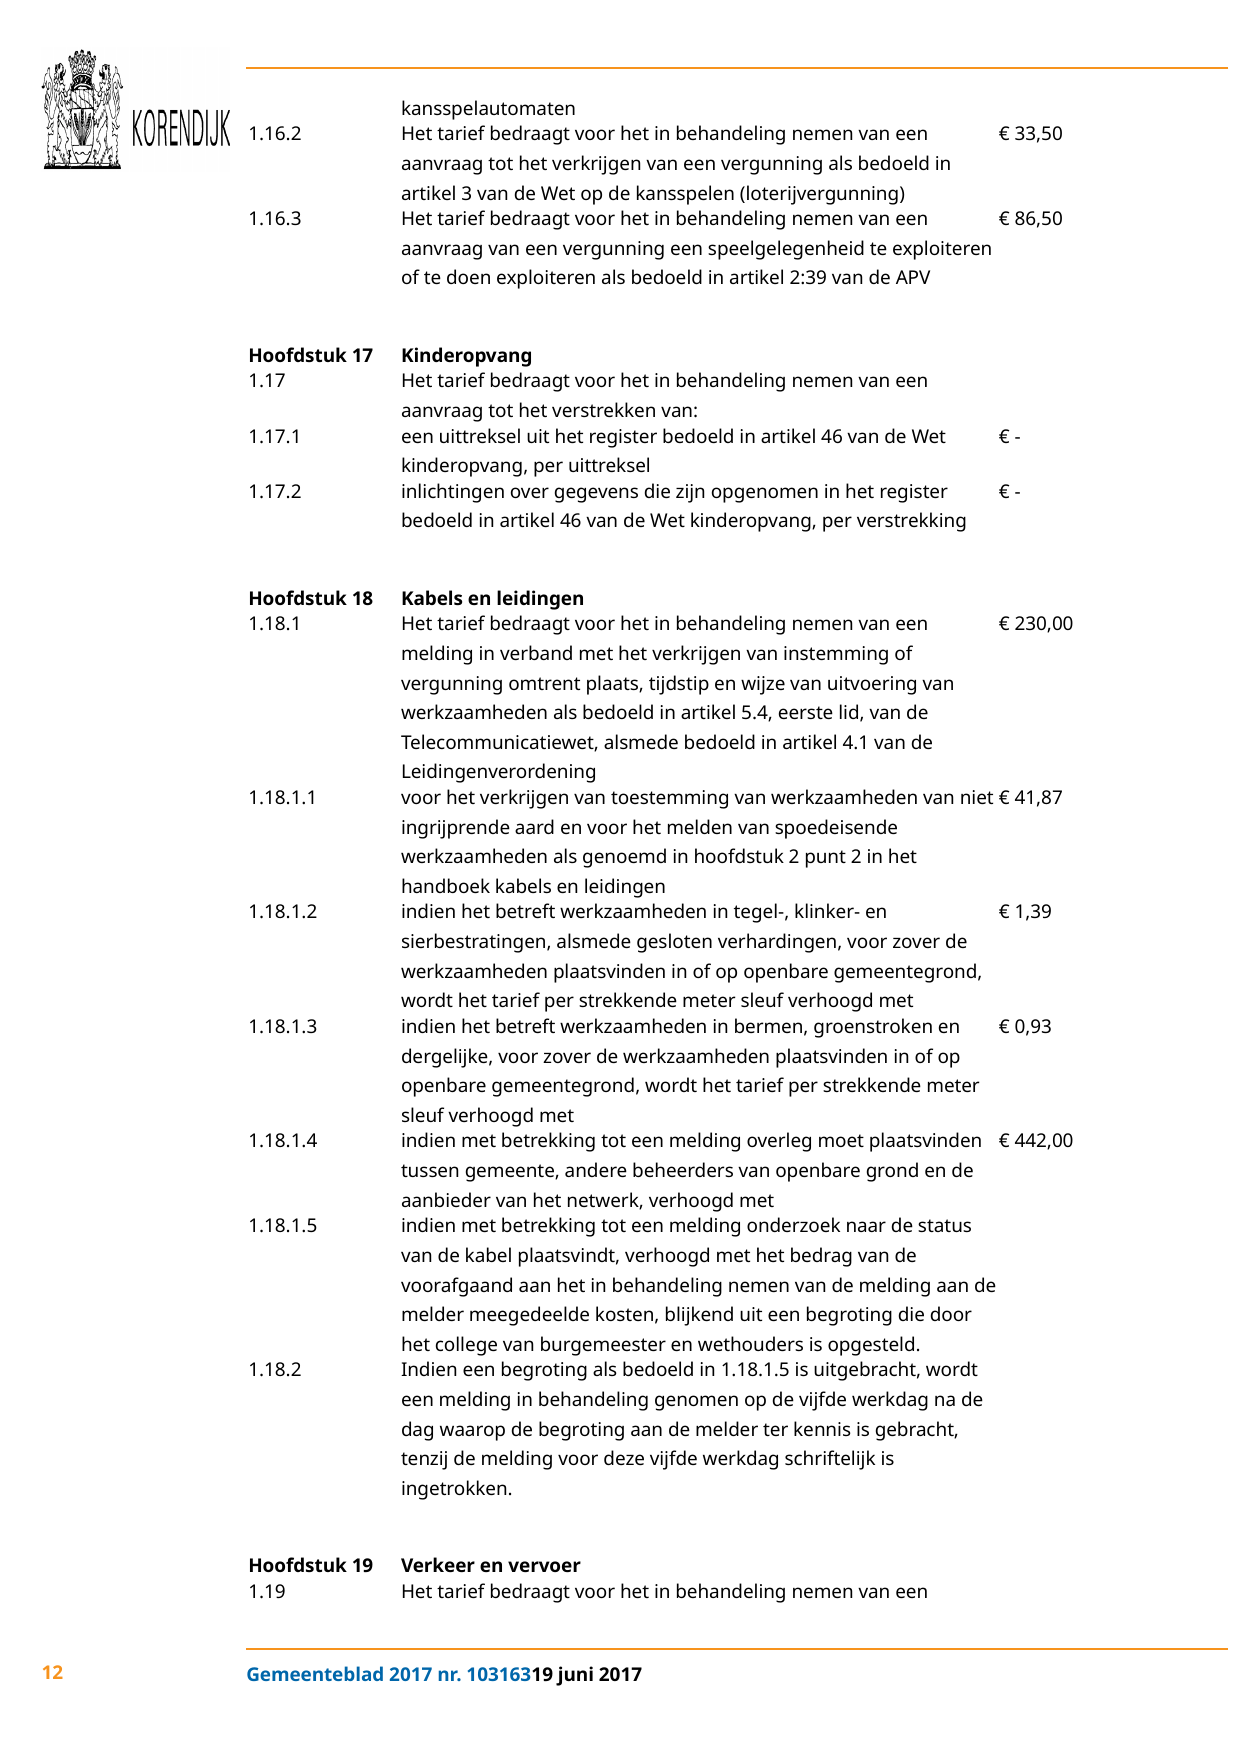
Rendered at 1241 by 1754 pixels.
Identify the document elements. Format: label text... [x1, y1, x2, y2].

table_cell [999, 342, 1152, 367]
table_cell Het tarief bedraagt voor het in behandeling nemen van een aanvraag van een vergunning een speelgelegenheid te exploiteren of te doen exploiteren als bedoeld in artikel 2:39 van de APV [401, 205, 999, 290]
table_cell [248, 1526, 401, 1552]
table_cell [401, 316, 999, 342]
table_cell [999, 95, 1152, 121]
table_cell [999, 1526, 1152, 1552]
table_cell [248, 290, 401, 316]
table_cell Het tarief bedraagt voor het in behandeling nemen van een [401, 1578, 999, 1604]
table_cell 1.18.1.3 [248, 1013, 401, 1128]
table_cell [999, 1501, 1152, 1526]
table_cell [999, 1357, 1152, 1501]
table_cell [999, 1552, 1152, 1578]
table_cell Het tarief bedraagt voor het in behandeling nemen van een melding in verband met het verkrijgen van instemming of vergunning omtrent plaats, tijdstip en wijze van uitvoering van werkzaamheden als bedoeld in artikel 5.4, eerste lid, van de Telecommunicatiewet, alsmede bedoeld in artikel 4.1 van de Leidingenverordening [401, 611, 999, 784]
table_cell Kinderopvang [401, 342, 999, 367]
table_cell € 41,87 [999, 784, 1152, 899]
table_cell [999, 1213, 1152, 1357]
table_cell inlichtingen over gegevens die zijn opgenomen in het register bedoeld in artikel 46 van de Wet kinderopvang, per verstrekking [401, 478, 999, 533]
table_cell [248, 559, 401, 585]
table_cell Het tarief bedraagt voor het in behandeling nemen van een aanvraag tot het verkrijgen van een vergunning als bedoeld in artikel 3 van de Wet op de kansspelen (loterijvergunning) [401, 121, 999, 205]
table_cell € 230,00 [999, 611, 1152, 784]
table_cell Hoofdstuk 17 [248, 342, 401, 367]
table_cell 1.16.3 [248, 205, 401, 290]
table_cell voor het verkrijgen van toestemming van werkzaamheden van niet ingrijprende aard en voor het melden van spoedeisende werkzaamheden als genoemd in hoofdstuk 2 punt 2 in het handboek kabels en leidingen [401, 784, 999, 899]
table_cell 1.17.2 [248, 478, 401, 533]
table_cell Kabels en leidingen [401, 585, 999, 611]
table_cell Hoofdstuk 18 [248, 585, 401, 611]
table_cell indien met betrekking tot een melding onderzoek naar de status van de kabel plaatsvindt, verhoogd met het bedrag van de voorafgaand aan het in behandeling nemen van de melding aan de melder meegedeelde kosten, blijkend uit een begroting die door het college van burgemeester en wethouders is opgesteld. [401, 1213, 999, 1357]
table_cell € 442,00 [999, 1128, 1152, 1213]
picture [41, 47, 231, 172]
table_cell 1.18.2 [248, 1357, 401, 1501]
table_cell Het tarief bedraagt voor het in behandeling nemen van een aanvraag tot het verstrekken van: [401, 368, 999, 423]
table_cell [999, 368, 1152, 423]
table_cell [401, 290, 999, 316]
table_cell € 1,39 [999, 899, 1152, 1013]
table_cell [999, 290, 1152, 316]
table_cell [248, 1501, 401, 1526]
table_cell [401, 534, 999, 559]
table_cell [248, 316, 401, 342]
table_cell 1.16.2 [248, 121, 401, 205]
table_cell € 86,50 [999, 205, 1152, 290]
table_cell € - [999, 423, 1152, 478]
table_cell 1.19 [248, 1578, 401, 1604]
table_cell indien het betreft werkzaamheden in bermen, groenstroken en dergelijke, voor zover de werkzaamheden plaatsvinden in of op openbare gemeentegrond, wordt het tarief per strekkende meter sleuf verhoogd met [401, 1013, 999, 1128]
table_cell [999, 585, 1152, 611]
table_cell [248, 534, 401, 559]
table_cell 1.18.1.2 [248, 899, 401, 1013]
table_cell indien het betreft werkzaamheden in tegel-, klinker- en sierbestratingen, alsmede gesloten verhardingen, voor zover de werkzaamheden plaatsvinden in of op openbare gemeentegrond, wordt het tarief per strekkende meter sleuf verhoogd met [401, 899, 999, 1013]
table_cell 1.18.1 [248, 611, 401, 784]
table_cell [248, 95, 401, 121]
table_cell € - [999, 478, 1152, 533]
table_cell 1.17.1 [248, 423, 401, 478]
table_cell € 0,93 [999, 1013, 1152, 1128]
table_cell Verkeer en vervoer [401, 1552, 999, 1578]
table_cell [999, 534, 1152, 559]
table_cell kansspelautomaten [401, 95, 999, 121]
table_cell indien met betrekking tot een melding overleg moet plaatsvinden tussen gemeente, andere beheerders van openbare grond en de aanbieder van het netwerk, verhoogd met [401, 1128, 999, 1213]
table_cell [999, 316, 1152, 342]
table_cell [999, 1578, 1152, 1604]
table_cell 1.18.1.1 [248, 784, 401, 899]
table_cell € 33,50 [999, 121, 1152, 205]
table_cell een uittreksel uit het register bedoeld in artikel 46 van de Wet kinderopvang, per uittreksel [401, 423, 999, 478]
table_cell 1.17 [248, 368, 401, 423]
table_cell [999, 559, 1152, 585]
table_cell [401, 559, 999, 585]
table_cell [401, 1501, 999, 1526]
table_cell [401, 1526, 999, 1552]
table_cell Indien een begroting als bedoeld in 1.18.1.5 is uitgebracht, wordt een melding in behandeling genomen op de vijfde werkdag na de dag waarop de begroting aan de melder ter kennis is gebracht, tenzij de melding voor deze vijfde werkdag schriftelijk is ingetrokken. [401, 1357, 999, 1501]
table_cell 1.18.1.4 [248, 1128, 401, 1213]
table_cell Hoofdstuk 19 [248, 1552, 401, 1578]
table_cell 1.18.1.5 [248, 1213, 401, 1357]
